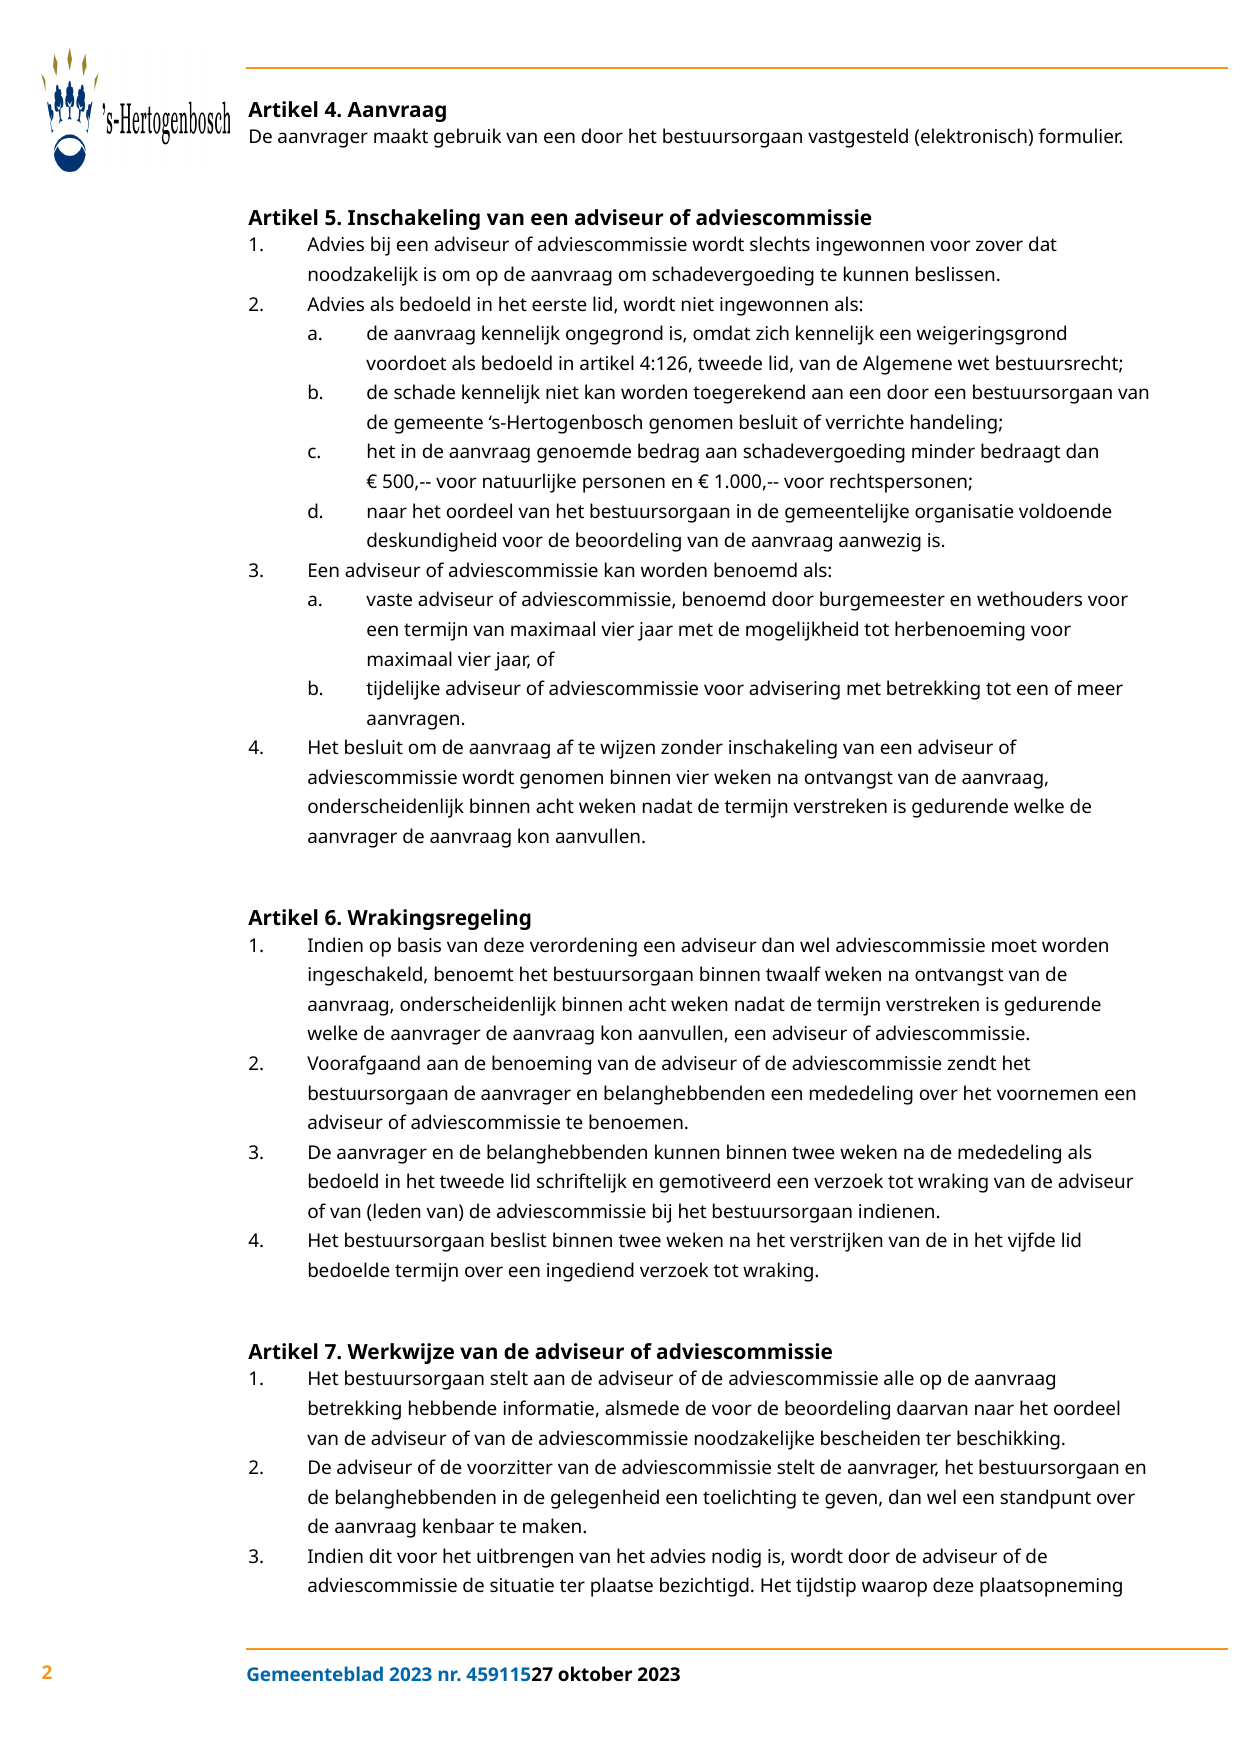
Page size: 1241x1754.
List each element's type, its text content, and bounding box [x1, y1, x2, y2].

list de schade kennelijk niet kan worden toegerekend aan een door een bestuursorgaan van de gemeente ‘s-Hertogenbosch genomen besluit of verrichte handeling; [307, 379, 1152, 435]
text Artikel 6. Wrakingsregeling [248, 903, 1152, 932]
list Advies bij een adviseur of adviescommissie wordt slechts ingewonnen voor zover dat noodzakelijk is om op de aanvraag om schadevergoeding te kunnen beslissen. [248, 232, 1152, 287]
text Artikel 4. Aanvraag [248, 95, 1152, 123]
list Indien op basis van deze verordening een adviseur dan wel adviescommissie moet worden ingeschakeld, benoemt het bestuursorgaan binnen twaalf weken na ontvangst van de aanvraag, onderscheidenlijk binnen acht weken nadat de termijn verstreken is gedurende welke de aanvrager de aanvraag kon aanvullen, een adviseur of adviescommissie. [248, 932, 1152, 1046]
list Voorafgaand aan de benoeming van de adviseur of de adviescommissie zendt het bestuursorgaan de aanvrager en belanghebbenden een mededeling over het voornemen een adviseur of adviescommissie te benoemen. [248, 1050, 1152, 1135]
list Indien dit voor het uitbrengen van het advies nodig is, wordt door de adviseur of de adviescommissie de situatie ter plaatse bezichtigd. Het tijdstip waarop deze plaatsopneming [248, 1543, 1152, 1598]
text Artikel 7. Werkwijze van de adviseur of adviescommissie [248, 1337, 1152, 1366]
text Artikel 5. Inschakeling van een adviseur of adviescommissie [248, 203, 1152, 232]
picture [41, 47, 231, 172]
list tijdelijke adviseur of adviescommissie voor advisering met betrekking tot een of meer aanvragen. [307, 675, 1152, 731]
list de aanvraag kennelijk ongegrond is, omdat zich kennelijk een weigeringsgrond voordoet als bedoeld in artikel 4:126, tweede lid, van de Algemene wet bestuursrecht; [307, 320, 1152, 376]
list Het bestuursorgaan beslist binnen twee weken na het verstrijken van de in het vijfde lid bedoelde termijn over een ingediend verzoek tot wraking. [248, 1228, 1152, 1283]
list naar het oordeel van het bestuursorgaan in de gemeentelijke organisatie voldoende deskundigheid voor de beoordeling van de aanvraag aanwezig is. [307, 498, 1152, 553]
text De aanvrager maakt gebruik van een door het bestuursorgaan vastgesteld (elektronisch) formulier. [248, 123, 1152, 149]
list De aanvrager en de belanghebbenden kunnen binnen twee weken na de mededeling als bedoeld in het tweede lid schriftelijk en gemotiveerd een verzoek tot wraking van de adviseur of van (leden van) de adviescommissie bij het bestuursorgaan indienen. [248, 1139, 1152, 1224]
list Het bestuursorgaan stelt aan de adviseur of de adviescommissie alle op de aanvraag betrekking hebbende informatie, alsmede de voor de beoordeling daarvan naar het oordeel van de adviseur of van de adviescommissie noodzakelijke bescheiden ter beschikking. [248, 1366, 1152, 1451]
list Advies als bedoeld in het eerste lid, wordt niet ingewonnen als: [248, 291, 1152, 317]
list vaste adviseur of adviescommissie, benoemd door burgemeester en wethouders voor een termijn van maximaal vier jaar met de mogelijkheid tot herbenoeming voor maximaal vier jaar, of [307, 587, 1152, 672]
list Een adviseur of adviescommissie kan worden benoemd als: [248, 557, 1152, 583]
list Het besluit om de aanvraag af te wijzen zonder inschakeling van een adviseur of adviescommissie wordt genomen binnen vier weken na ontvangst van de aanvraag, onderscheidenlijk binnen acht weken nadat de termijn verstreken is gedurende welke de aanvrager de aanvraag kon aanvullen. [248, 734, 1152, 849]
list het in de aanvraag genoemde bedrag aan schadevergoeding minder bedraagt dan € 500,-- voor natuurlijke personen en € 1.000,-- voor rechtspersonen; [307, 439, 1152, 494]
list De adviseur of de voorzitter van de adviescommissie stelt de aanvrager, het bestuursorgaan en de belanghebbenden in de gelegenheid een toelichting te geven, dan wel een standpunt over de aanvraag kenbaar te maken. [248, 1454, 1152, 1539]
